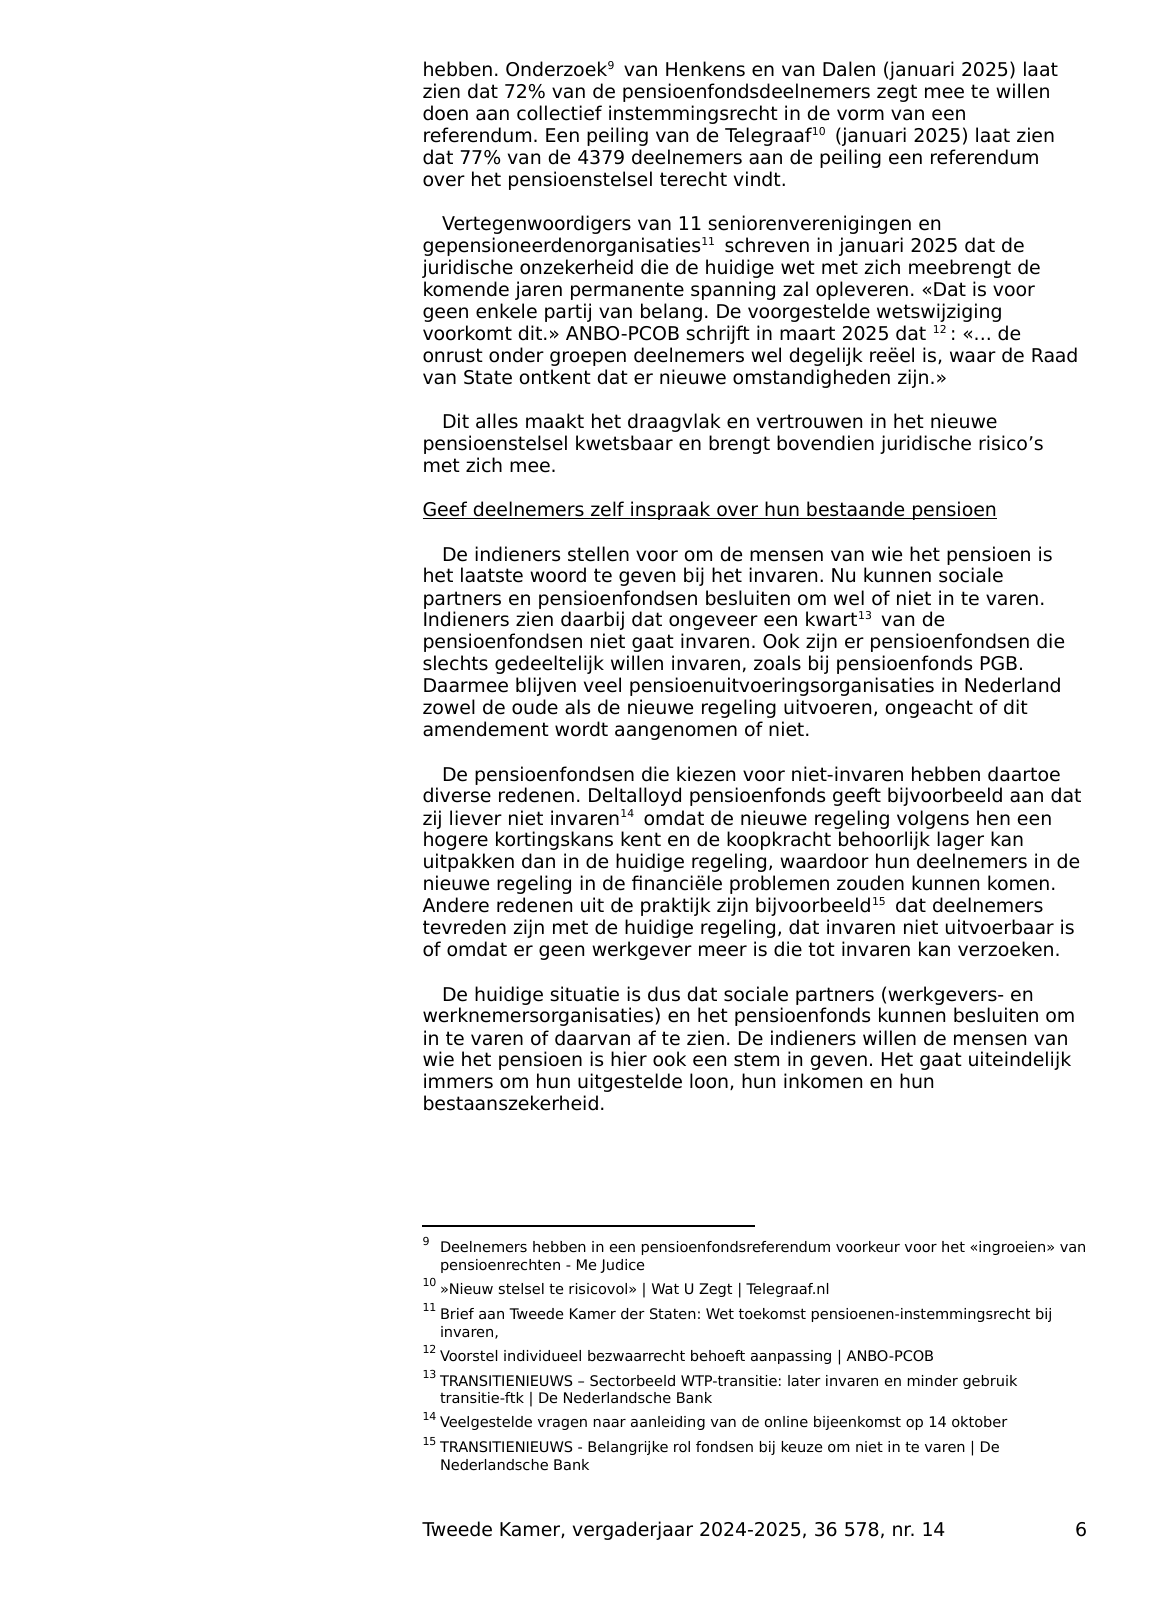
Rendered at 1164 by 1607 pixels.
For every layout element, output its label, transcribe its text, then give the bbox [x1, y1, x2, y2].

text Dit alles maakt het draagvlak en vertrouwen in het nieuwe pensioenstelsel kwetsbaar en brengt bovendien juridische risico’s met zich mee. [422, 411, 1087, 477]
text Vertegenwoordigers van 11 seniorenverenigingen en gepensioneerdenorganisaties schreven in januari 2025 dat de juridische onzekerheid die de huidige wet met zich meebrengt de komende jaren permanente spanning zal opleveren. «Dat is voor geen enkele partij van belang. De voorgestelde wetswijziging voorkomt dit.» ANBO-PCOB schrijft in maart 2025 dat : «... de onrust onder groepen deelnemers wel degelijk reëel is, waar de Raad van State ontkent dat er nieuwe omstandigheden zijn.» [422, 213, 1087, 389]
text Voorstel individueel bezwaarrecht behoeft aanpassing | ANBO-PCOB [422, 1343, 1087, 1366]
text TRANSITIENIEUWS - Belangrijke rol fondsen bij keuze om niet in te varen | De Nederlandsche Bank [422, 1435, 1087, 1474]
text Brief aan Tweede Kamer der Staten: Wet toekomst pensioenen-instemmingsrecht bij invaren, [422, 1302, 1087, 1341]
text »Nieuw stelsel te risicovol» | Wat U Zegt | Telegraaf.nl [422, 1277, 1087, 1299]
text Deelnemers hebben in een pensioenfondsreferendum voorkeur voor het «ingroeien» van pensioenrechten - Me Judice [422, 1235, 1087, 1274]
text TRANSITIENIEUWS – Sectorbeeld WTP-transitie: later invaren en minder gebruik transitie-ftk | De Nederlandsche Bank [422, 1368, 1087, 1407]
text De pensioenfondsen die kiezen voor niet-invaren hebben daartoe diverse redenen. Deltalloyd pensioenfonds geeft bijvoorbeeld aan dat zij liever niet invaren omdat de nieuwe regeling volgens hen een hogere kortingskans kent en de koopkracht behoorlijk lager kan uitpakken dan in de huidige regeling, waardoor hun deelnemers in de nieuwe regeling in de financiële problemen zouden kunnen komen. Andere redenen uit de praktijk zijn bijvoorbeeld dat deelnemers tevreden zijn met de huidige regeling, dat invaren niet uitvoerbaar is of omdat er geen werkgever meer is die tot invaren kan verzoeken. [422, 763, 1087, 961]
text De huidige situatie is dus dat sociale partners (werkgevers- en werknemersorganisaties) en het pensioenfonds kunnen besluiten om in te varen of daarvan af te zien. De indieners willen de mensen van wie het pensioen is hier ook een stem in geven. Het gaat uiteindelijk immers om hun uitgestelde loon, hun inkomen en hun bestaanszekerheid. [422, 983, 1087, 1115]
text De indieners stellen voor om de mensen van wie het pensioen is het laatste woord te geven bij het invaren. Nu kunnen sociale partners en pensioenfondsen besluiten om wel of niet in te varen. Indieners zien daarbij dat ongeveer een kwart van de pensioenfondsen niet gaat invaren. Ook zijn er pensioenfondsen die slechts gedeeltelijk willen invaren, zoals bij pensioenfonds PGB. Daarmee blijven veel pensioenuitvoeringsorganisaties in Nederland zowel de oude als de nieuwe regeling uitvoeren, ongeacht of dit amendement wordt aangenomen of niet. [422, 543, 1087, 741]
text hebben. Onderzoek van Henkens en van Dalen (januari 2025) laat zien dat 72% van de pensioenfondsdeelnemers zegt mee te willen doen aan collectief instemmingsrecht in de vorm van een referendum. Een peiling van de Telegraaf (januari 2025) laat zien dat 77% van de 4379 deelnemers aan de peiling een referendum over het pensioenstelsel terecht vindt. [422, 59, 1087, 191]
subtitle Geef deelnemers zelf inspraak over hun bestaande pensioen [422, 499, 1087, 521]
text Veelgestelde vragen naar aanleiding van de online bijeenkomst op 14 oktober [422, 1410, 1087, 1432]
